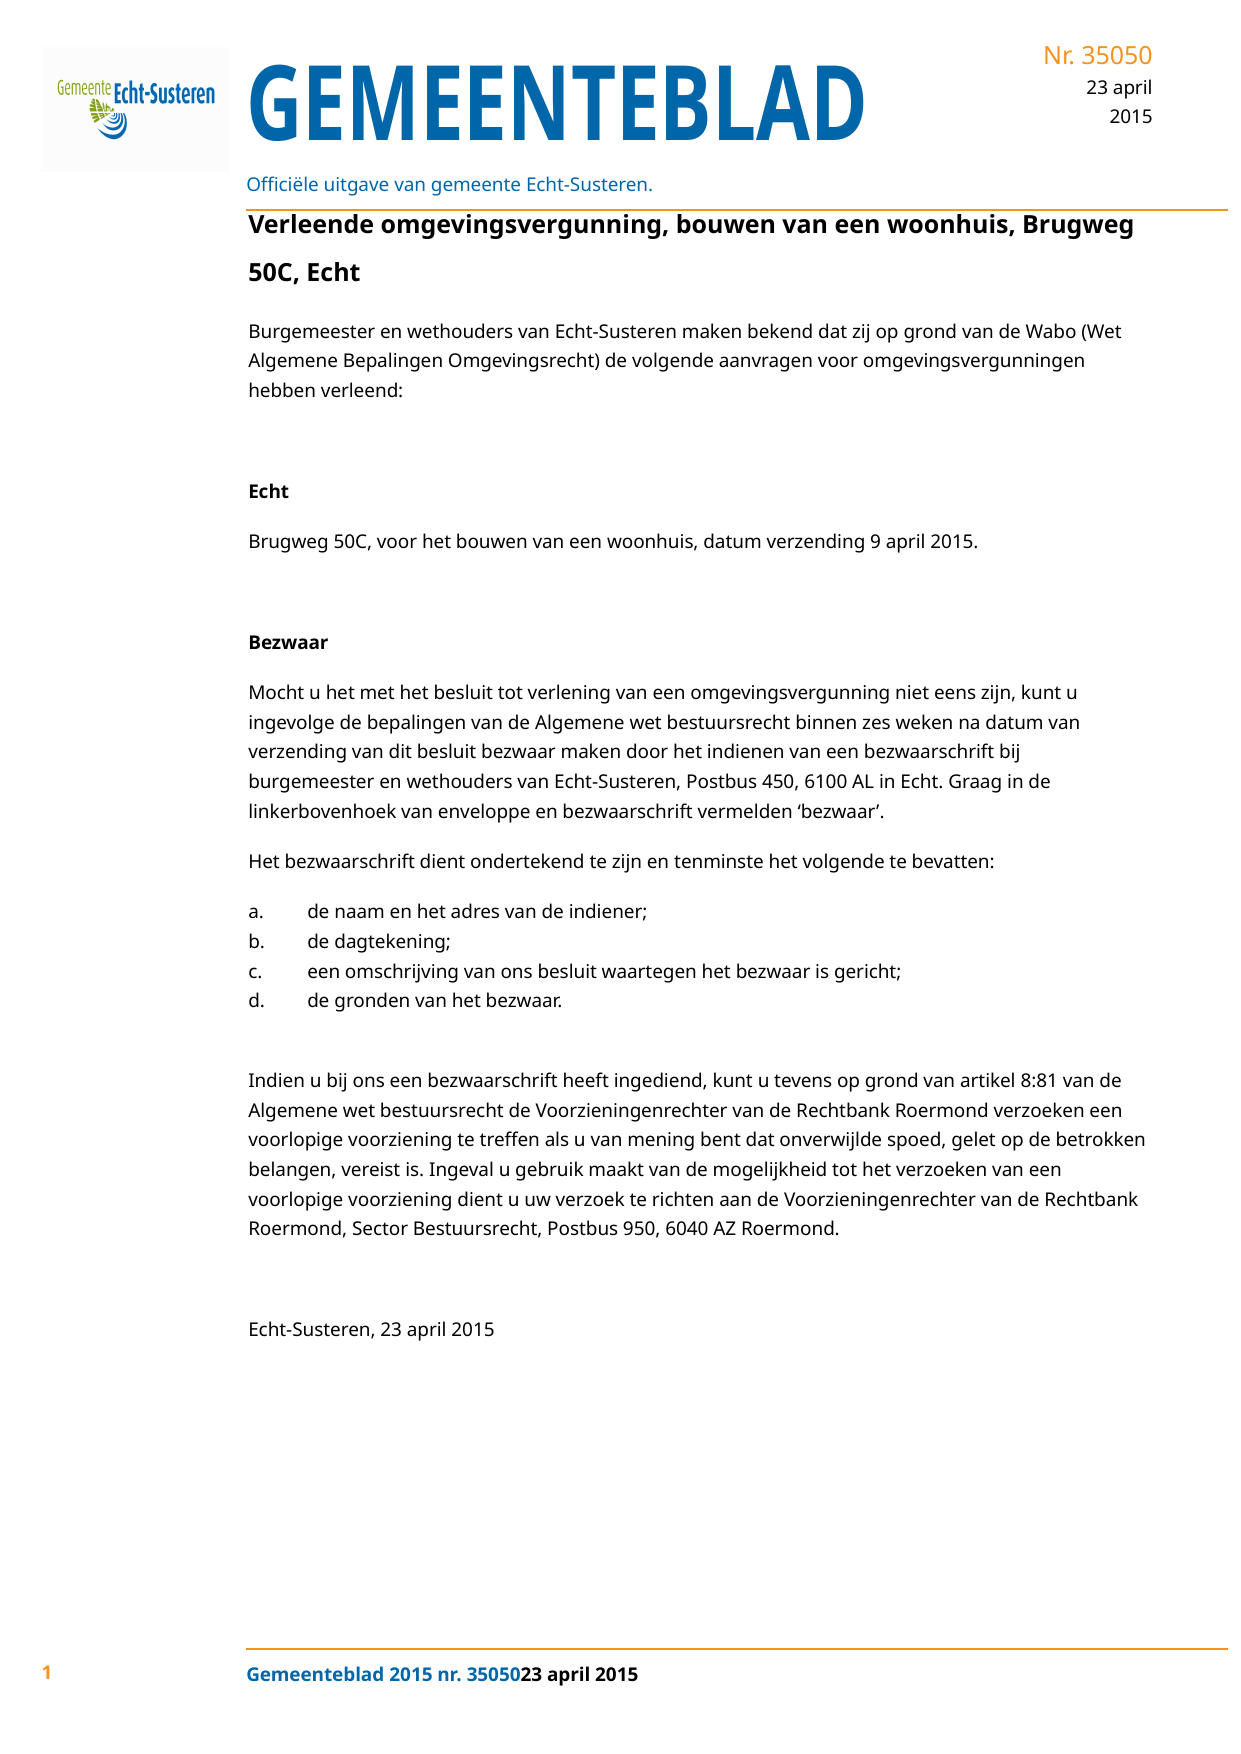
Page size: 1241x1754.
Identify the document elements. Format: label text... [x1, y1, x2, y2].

list de dagtekening; [248, 928, 1152, 954]
picture [41, 47, 231, 172]
list een omschrijving van ons besluit waartegen het bezwaar is gericht; [248, 958, 1152, 984]
text Brugweg 50C, voor het bouwen van een woonhuis, datum verzending 9 april 2015. [248, 528, 1152, 554]
text Verleende omgevingsvergunning, bouwen van een woonhuis, Brugweg 50C, Echt [248, 211, 1152, 288]
list de naam en het adres van de indiener; [248, 899, 1152, 924]
list de gronden van het bezwaar. [248, 987, 1152, 1013]
text Burgemeester en wethouders van Echt-Susteren maken bekend dat zij op grond van de Wabo (Wet Algemene Bepalingen Omgevingsrecht) de volgende aanvragen voor omgevingsvergunningen hebben verleend: [248, 318, 1152, 403]
text Het bezwaarschrift dient ondertekend te zijn en tenminste het volgende te bevatten: [248, 848, 1152, 874]
text Bezwaar [248, 629, 1152, 655]
text Mocht u het met het besluit tot verlening van een omgevingsvergunning niet eens zijn, kunt u ingevolge de bepalingen van de Algemene wet bestuursrecht binnen zes weken na datum van verzending van dit besluit bezwaar maken door het indienen van een bezwaarschrift bij burgemeester en wethouders van Echt-Susteren, Postbus 450, 6100 AL in Echt. Graag in de linkerbovenhoek van enveloppe en bezwaarschrift vermelden ‘bezwaar’. [248, 679, 1152, 824]
text Indien u bij ons een bezwaarschrift heeft ingediend, kunt u tevens op grond van artikel 8:81 van de Algemene wet bestuursrecht de Voorzieningenrechter van de Rechtbank Roermond verzoeken een voorlopige voorziening te treffen als u van mening bent dat onverwijlde spoed, gelet op de betrokken belangen, vereist is. Ingeval u gebruik maakt van de mogelijkheid tot het verzoeken van een voorlopige voorziening dient u uw verzoek te richten aan de Voorzieningenrechter van de Rechtbank Roermond, Sector Bestuursrecht, Postbus 950, 6040 AZ Roermond. [248, 1067, 1152, 1241]
text Echt [248, 478, 1152, 504]
text Echt-Susteren, 23 april 2015 [248, 1316, 1152, 1342]
